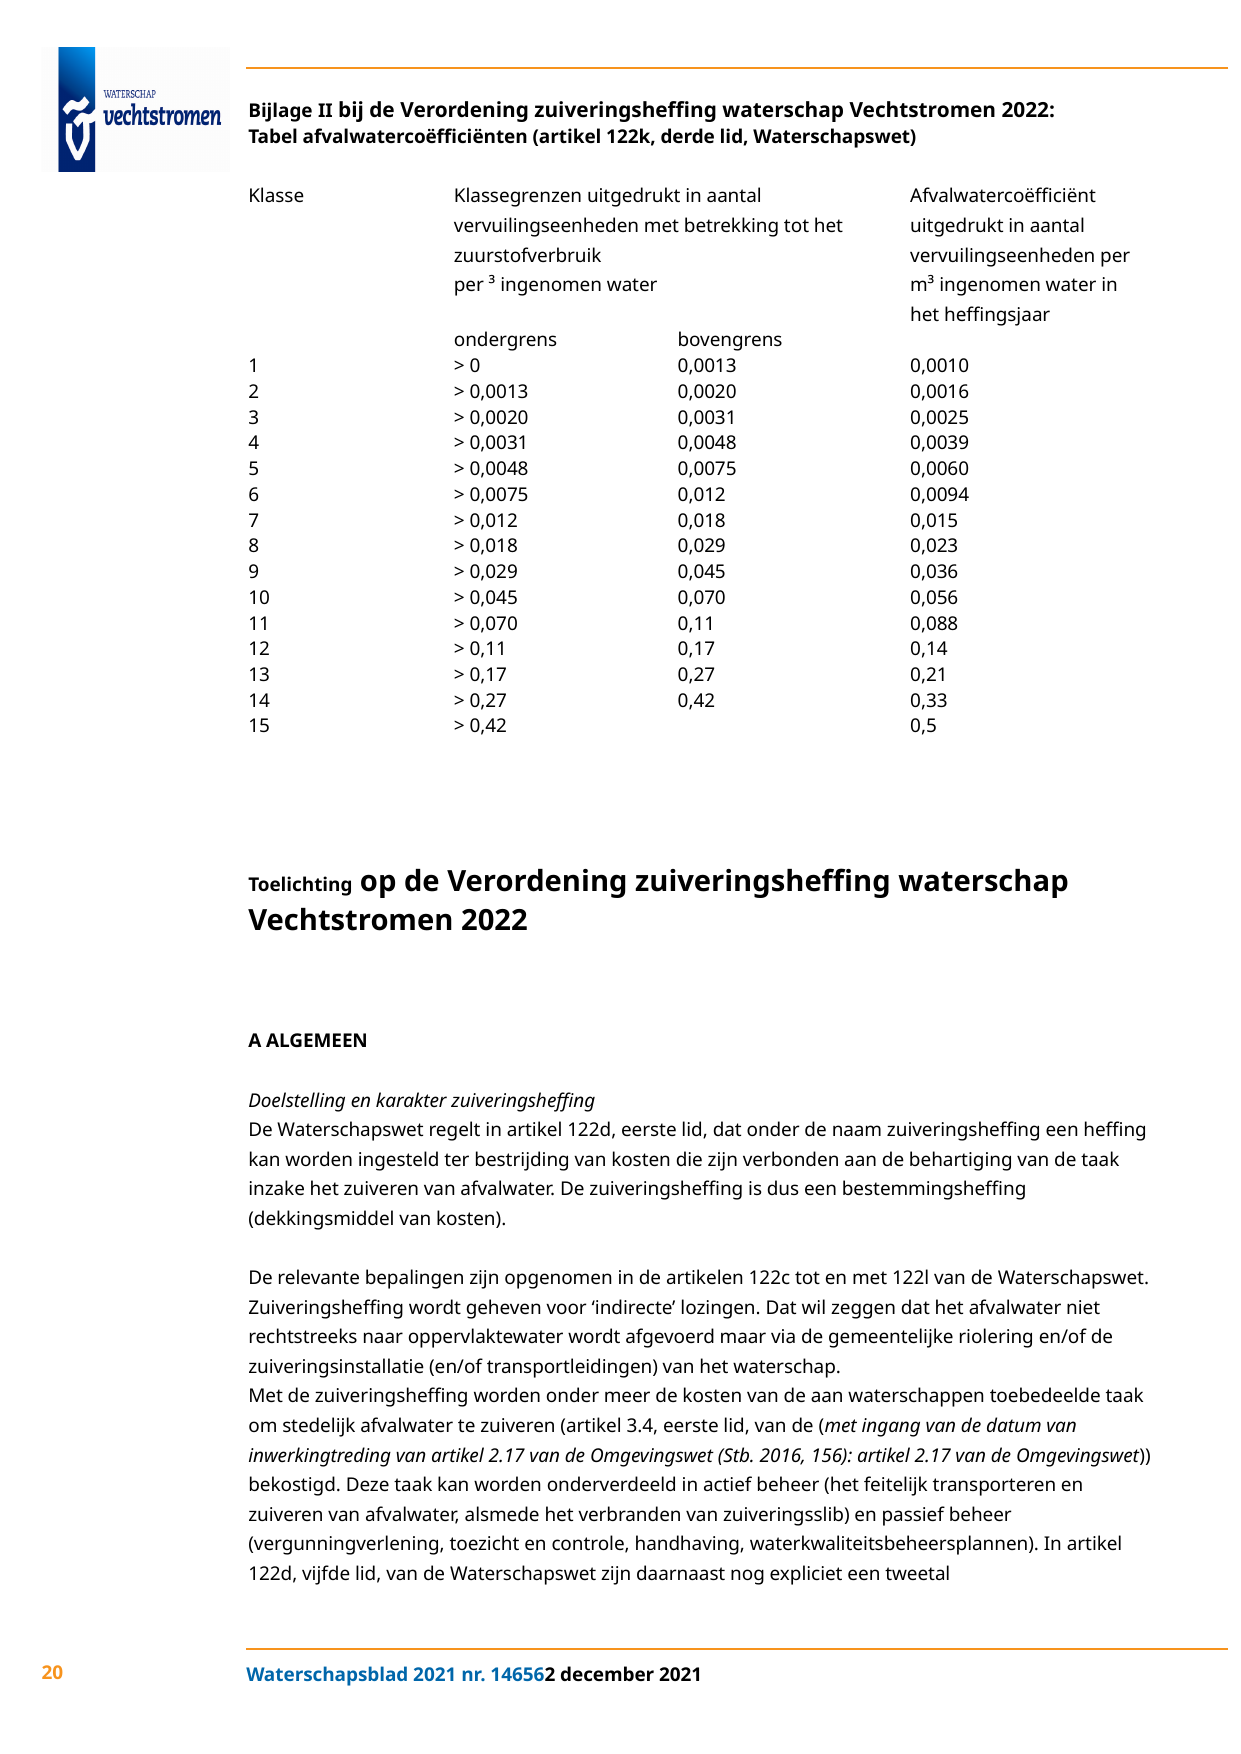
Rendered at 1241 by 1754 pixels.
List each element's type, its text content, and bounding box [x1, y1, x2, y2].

table_cell 0,0016 [910, 378, 1152, 404]
table_cell 2 [248, 378, 454, 404]
table_cell 0,0048 [678, 430, 910, 455]
table_cell 0,33 [910, 687, 1152, 713]
table_cell 15 [248, 713, 454, 738]
table_cell [248, 327, 454, 352]
table_cell 0,0010 [910, 353, 1152, 378]
table_cell 0,17 [678, 635, 910, 661]
table_cell > 0,0013 [454, 378, 677, 404]
table_cell > 0,11 [454, 635, 677, 661]
table_cell 0,42 [678, 687, 910, 713]
text Doelstelling en karakter zuiveringsheffing [248, 1087, 1152, 1112]
table_cell 1 [248, 353, 454, 378]
table_cell 0,14 [910, 635, 1152, 661]
table_cell 0,012 [678, 481, 910, 507]
table_header Afvalwatercoëfficiënt uitgedrukt in aantal vervuilingseenheden per m³ ingenomen water in het heffingsjaar [910, 183, 1152, 327]
table_cell 4 [248, 430, 454, 455]
table_cell > 0,0048 [454, 455, 677, 481]
table_cell 0,045 [678, 558, 910, 584]
table_cell > 0,42 [454, 713, 677, 738]
table_cell bovengrens [678, 327, 910, 352]
table_cell > 0,045 [454, 584, 677, 610]
table_cell 0,018 [678, 507, 910, 532]
table_cell > 0,0020 [454, 404, 677, 429]
table_cell [678, 713, 910, 738]
table_cell > 0,0031 [454, 430, 677, 455]
table_cell > 0,012 [454, 507, 677, 532]
table_cell 13 [248, 661, 454, 687]
picture [41, 47, 231, 172]
table_cell > 0,0075 [454, 481, 677, 507]
table_cell 0,023 [910, 533, 1152, 558]
table_cell 3 [248, 404, 454, 429]
table_cell 0,0025 [910, 404, 1152, 429]
table_cell > 0,018 [454, 533, 677, 558]
table_cell 0,029 [678, 533, 910, 558]
table_cell 9 [248, 558, 454, 584]
table_cell ondergrens [454, 327, 677, 352]
text Bijlage II bij de Verordening zuiveringsheffing waterschap Vechtstromen 2022: [248, 95, 1152, 123]
text De relevante bepalingen zijn opgenomen in de artikelen 122c tot en met 122l van de Waterschapswet. Zuiveringsheffing wordt geheven voor ‘indirecte’ lozingen. Dat wil zeggen dat het afvalwater niet rechtstreeks naar oppervlaktewater wordt afgevoerd maar via de gemeentelijke riolering en/of de zuiveringsinstallatie (en/of transportleidingen) van het waterschap. [248, 1264, 1152, 1379]
table_cell > 0 [454, 353, 677, 378]
table_header Klassegrenzen uitgedrukt in aantal vervuilingseenheden met betrekking tot het zuurstofverbruik per ³ ingenomen water [454, 183, 910, 327]
table_cell 0,11 [678, 610, 910, 635]
table_cell 5 [248, 455, 454, 481]
table_cell 12 [248, 635, 454, 661]
table_cell 0,27 [678, 661, 910, 687]
table_cell > 0,17 [454, 661, 677, 687]
table_cell 0,070 [678, 584, 910, 610]
text Met de zuiveringsheffing worden onder meer de kosten van de aan waterschappen toebedeelde taak om stedelijk afvalwater te zuiveren (artikel 3.4, eerste lid, van de (met ingang van de datum van inwerkingtreding van artikel 2.17 van de Omgevingswet (Stb. 2016, 156): artikel 2.17 van de Omgevingswet)) bekostigd. Deze taak kan worden onderverdeeld in actief beheer (het feitelijk transporteren en zuiveren van afvalwater, alsmede het verbranden van zuiveringsslib) en passief beheer (vergunningverlening, toezicht en controle, handhaving, waterkwaliteitsbeheersplannen). In artikel 122d, vijfde lid, van de Waterschapswet zijn daarnaast nog expliciet een tweetal [248, 1383, 1152, 1586]
table_cell 0,0020 [678, 378, 910, 404]
table_cell 0,21 [910, 661, 1152, 687]
table_cell 0,0039 [910, 430, 1152, 455]
table_cell 0,0094 [910, 481, 1152, 507]
table_cell 11 [248, 610, 454, 635]
table_header Klasse [248, 183, 454, 327]
text A ALGEMEEN [248, 1028, 1152, 1053]
table_cell 7 [248, 507, 454, 532]
table_cell 0,056 [910, 584, 1152, 610]
table_cell 6 [248, 481, 454, 507]
table_cell 8 [248, 533, 454, 558]
table_cell [910, 327, 1152, 352]
table_cell 0,015 [910, 507, 1152, 532]
table_cell 14 [248, 687, 454, 713]
table_cell 0,0031 [678, 404, 910, 429]
table_cell 0,036 [910, 558, 1152, 584]
table_cell 0,0060 [910, 455, 1152, 481]
text Toelichting op de Verordening zuiveringsheffing waterschap Vechtstromen 2022 [248, 860, 1152, 939]
text Tabel afvalwatercoëfficiënten (artikel 122k, derde lid, Waterschapswet) [248, 123, 1152, 149]
table_cell 0,0013 [678, 353, 910, 378]
table_cell > 0,070 [454, 610, 677, 635]
table_cell 0,088 [910, 610, 1152, 635]
table_cell 0,5 [910, 713, 1152, 738]
table_cell > 0,27 [454, 687, 677, 713]
text De Waterschapswet regelt in artikel 122d, eerste lid, dat onder de naam zuiveringsheffing een heffing kan worden ingesteld ter bestrijding van kosten die zijn verbonden aan de behartiging van de taak inzake het zuiveren van afvalwater. De zuiveringsheffing is dus een bestemmingsheffing (dekkingsmiddel van kosten). [248, 1116, 1152, 1231]
table_cell 10 [248, 584, 454, 610]
table_cell > 0,029 [454, 558, 677, 584]
table_cell 0,0075 [678, 455, 910, 481]
